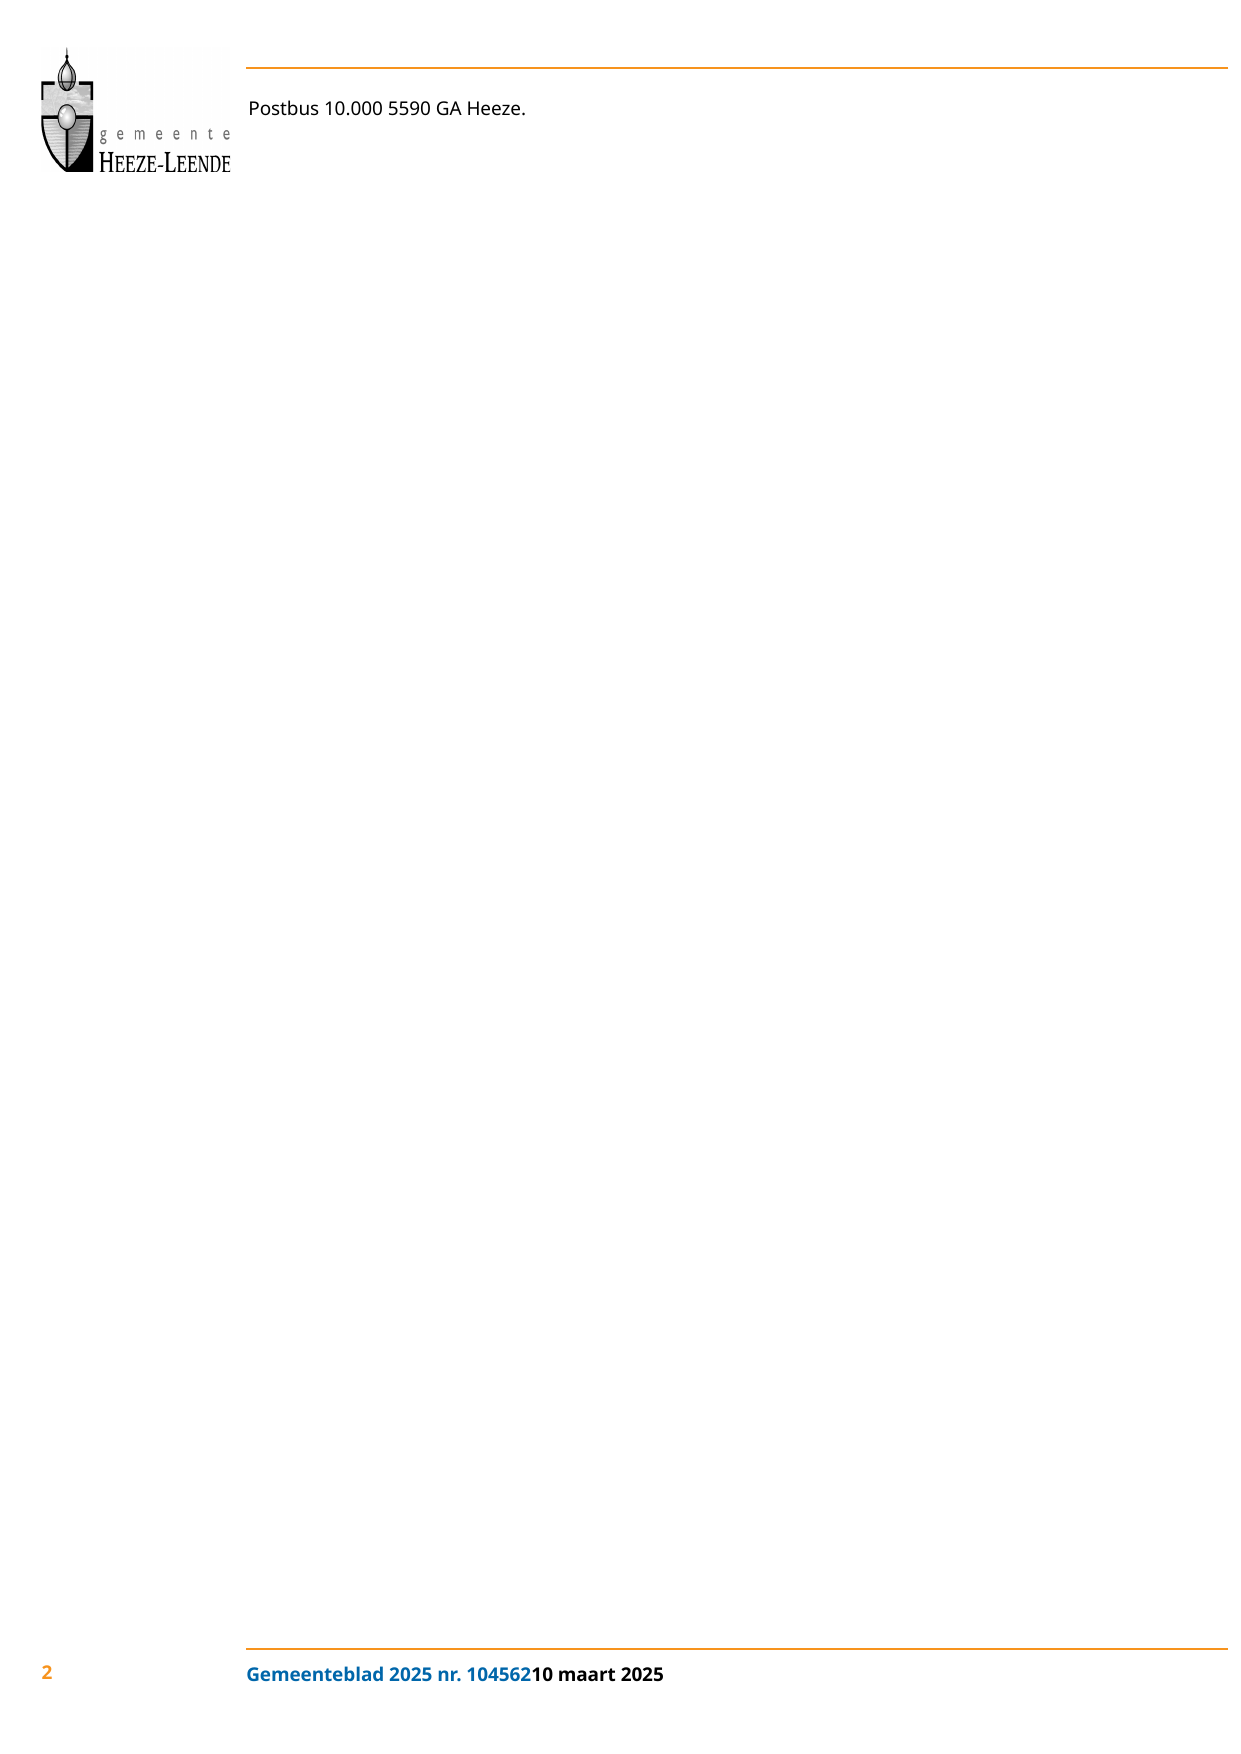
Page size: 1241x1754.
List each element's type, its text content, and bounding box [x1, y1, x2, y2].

text Postbus 10.000 5590 GA Heeze. [248, 95, 1152, 121]
picture [41, 47, 231, 172]
